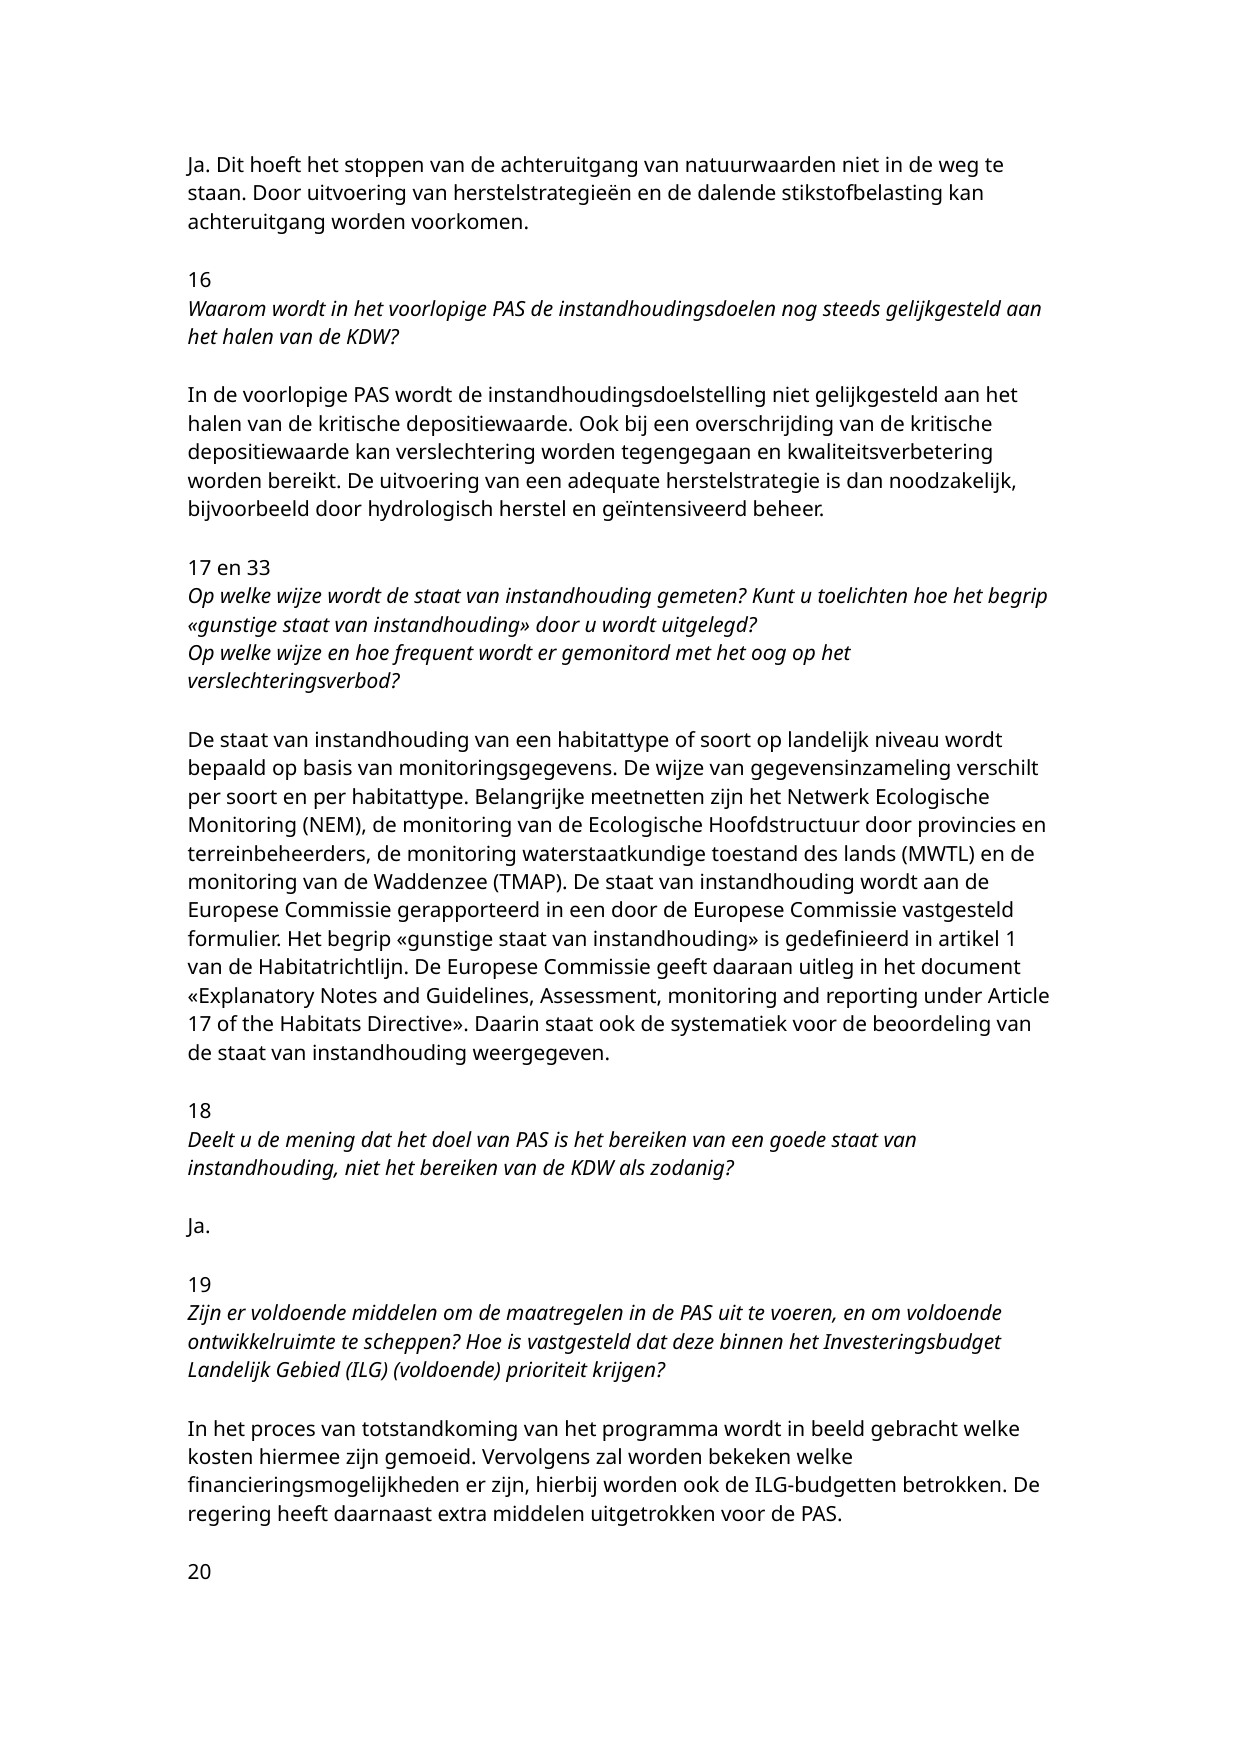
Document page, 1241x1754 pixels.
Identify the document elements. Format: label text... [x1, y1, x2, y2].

text In de voorlopige PAS wordt de instandhoudingsdoelstelling niet gelijkgesteld aan het halen van de kritische depositiewaarde. Ook bij een overschrijding van de kritische depositiewaarde kan verslechtering worden tegengegaan en kwaliteitsverbetering worden bereikt. De uitvoering van een adequate herstelstrategie is dan noodzakelijk, bijvoorbeeld door hydrologisch herstel en geïntensiveerd beheer. [187, 381, 1053, 523]
text De staat van instandhouding van een habitattype of soort op landelijk niveau wordt bepaald op basis van monitoringsgegevens. De wijze van gegevensinzameling verschilt per soort en per habitattype. Belangrijke meetnetten zijn het Netwerk Ecologische Monitoring (NEM), de monitoring van de Ecologische Hoofdstructuur door provincies en terreinbeheerders, de monitoring waterstaatkundige toestand des lands (MWTL) en de monitoring van de Waddenzee (TMAP). De staat van instandhouding wordt aan de Europese Commissie gerapporteerd in een door de Europese Commissie vastgesteld formulier. Het begrip «gunstige staat van instandhouding» is gedefinieerd in artikel 1 van de Habitatrichtlijn. De Europese Commissie geeft daaraan uitleg in het document «Explanatory Notes and Guidelines, Assessment, monitoring and reporting under Article 17 of the Habitats Directive». Daarin staat ook de systematiek voor de beoordeling van de staat van instandhouding weergegeven. [187, 725, 1053, 1066]
text Zijn er voldoende middelen om de maatregelen in de PAS uit te voeren, en om voldoende ontwikkelruimte te scheppen? Hoe is vastgesteld dat deze binnen het Investeringsbudget Landelijk Gebied (ILG) (voldoende) prioriteit krijgen? [187, 1298, 1053, 1384]
text Op welke wijze en hoe frequent wordt er gemonitord met het oog op het verslechteringsverbod? [187, 638, 1053, 695]
text 20 [187, 1557, 1053, 1586]
text 17 en 33 [187, 553, 1053, 581]
text 18 [187, 1096, 1053, 1125]
text Ja. [187, 1212, 1053, 1240]
text Waarom wordt in het voorlopige PAS de instandhoudingsdoelen nog steeds gelijkgesteld aan het halen van de KDW? [187, 294, 1053, 351]
text Deelt u de mening dat het doel van PAS is het bereiken van een goede staat van instandhouding, niet het bereiken van de KDW als zodanig? [187, 1125, 1053, 1182]
text Op welke wijze wordt de staat van instandhouding gemeten? Kunt u toelichten hoe het begrip «gunstige staat van instandhouding» door u wordt uitgelegd? [187, 581, 1053, 638]
text 19 [187, 1270, 1053, 1298]
text In het proces van totstandkoming van het programma wordt in beeld gebracht welke kosten hiermee zijn gemoeid. Vervolgens zal worden bekeken welke financieringsmogelijkheden er zijn, hierbij worden ook de ILG-budgetten betrokken. De regering heeft daarnaast extra middelen uitgetrokken voor de PAS. [187, 1414, 1053, 1527]
text Ja. Dit hoeft het stoppen van de achteruitgang van natuurwaarden niet in de weg te staan. Door uitvoering van herstelstrategieën en de dalende stikstofbelasting kan achteruitgang worden voorkomen. [187, 150, 1053, 235]
text 16 [187, 265, 1053, 294]
